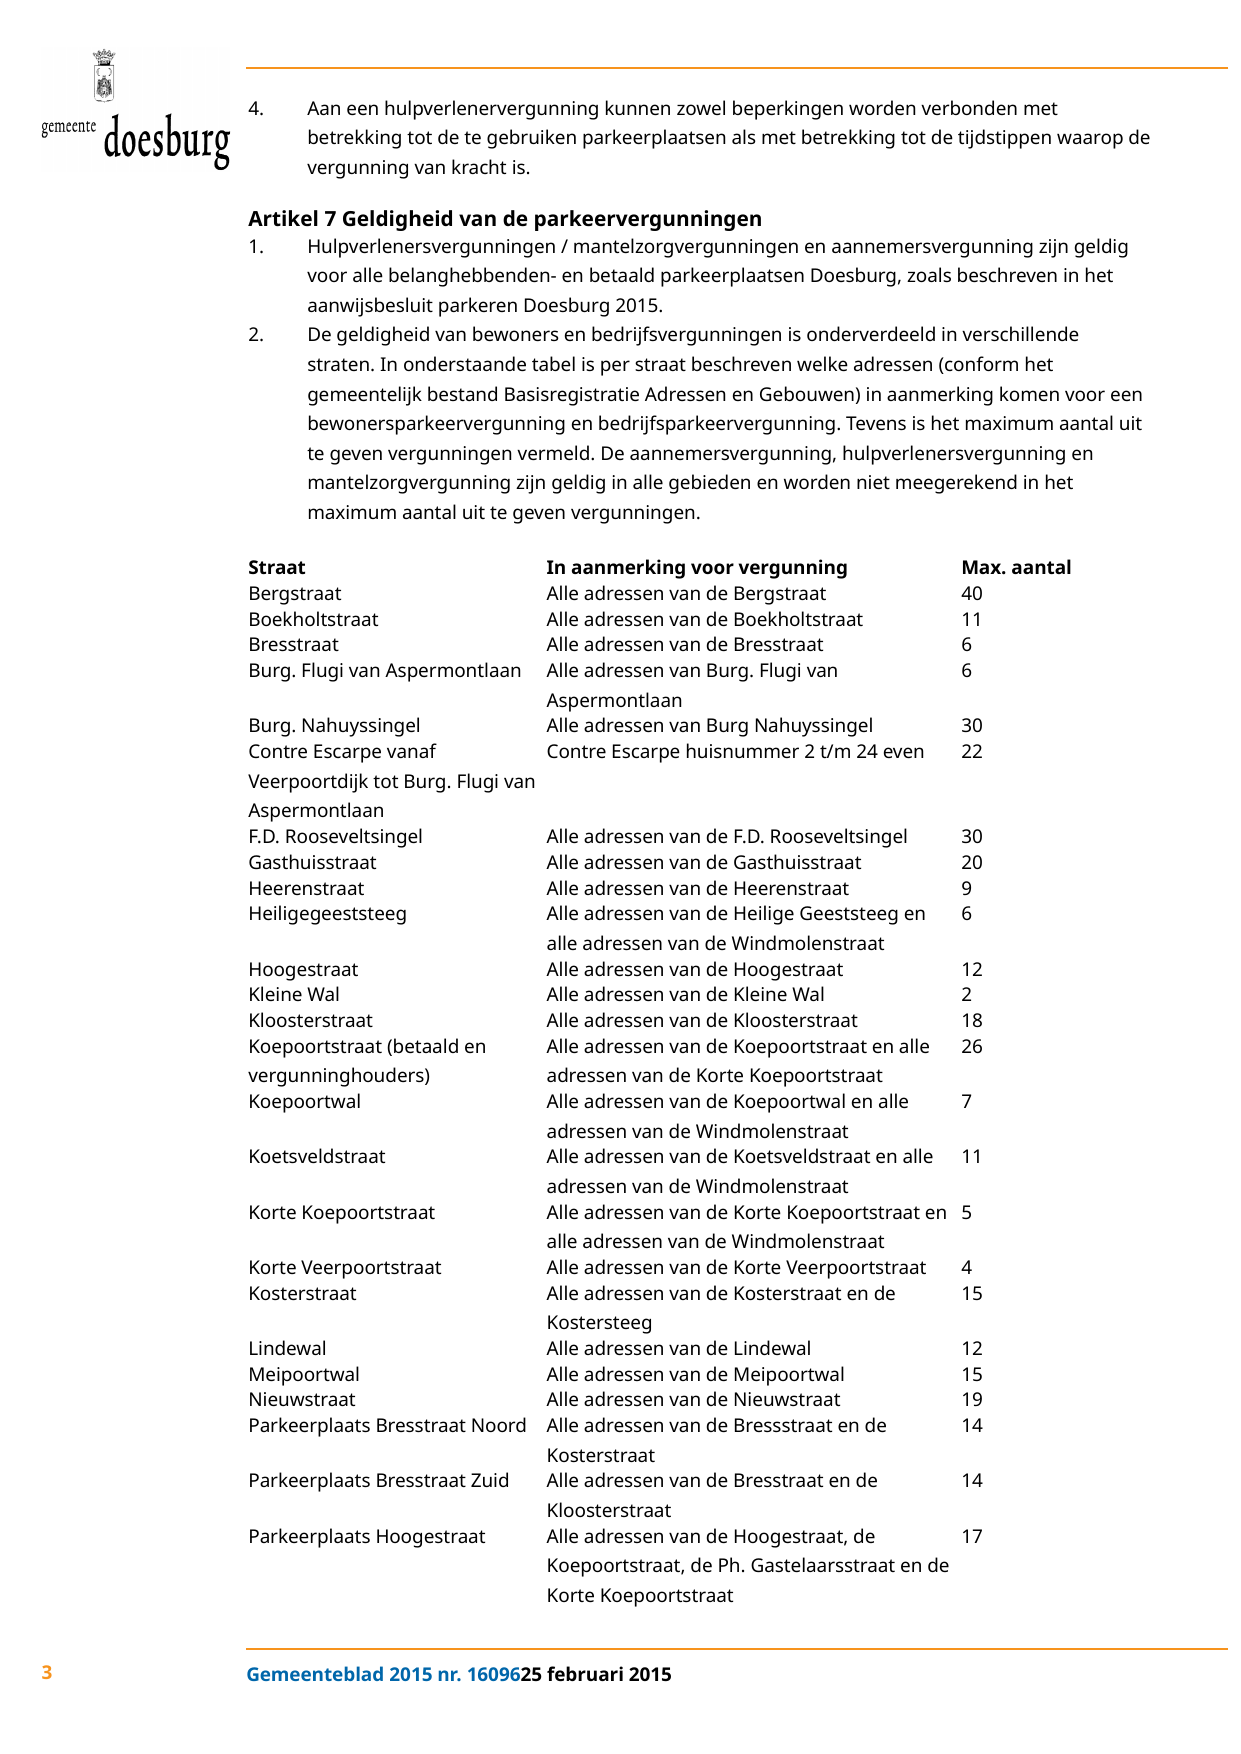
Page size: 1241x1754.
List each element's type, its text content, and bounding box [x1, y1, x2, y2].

table_cell Alle adressen van de Koetsveldstraat en alle adressen van de Windmolenstraat [546, 1144, 961, 1199]
table_cell Kloosterstraat [248, 1007, 546, 1033]
table_cell Alle adressen van de Lindewal [546, 1335, 961, 1361]
table_cell 7 [961, 1088, 1152, 1143]
table_cell Alle adressen van de Bresstraat en de Kloosterstraat [546, 1468, 961, 1523]
table_cell 26 [961, 1033, 1152, 1088]
table_cell 22 [961, 738, 1152, 823]
table_cell Hoogestraat [248, 956, 546, 981]
table_cell 6 [961, 900, 1152, 956]
table_cell 17 [961, 1523, 1152, 1608]
table_cell Parkeerplaats Hoogestraat [248, 1523, 546, 1608]
table_cell 12 [961, 1335, 1152, 1361]
table_cell 9 [961, 875, 1152, 900]
table_header Straat [248, 554, 546, 580]
table_cell 15 [961, 1361, 1152, 1387]
table_cell Alle adressen van de Meipoortwal [546, 1361, 961, 1387]
table_cell 11 [961, 1144, 1152, 1199]
table_cell 30 [961, 713, 1152, 738]
table_cell Alle adressen van de Hoogestraat [546, 956, 961, 981]
table_cell Alle adressen van de Korte Veerpoortstraat [546, 1254, 961, 1280]
table_cell Alle adressen van de Kloosterstraat [546, 1007, 961, 1033]
table_cell Nieuwstraat [248, 1387, 546, 1412]
list Aan een hulpverlenervergunning kunnen zowel beperkingen worden verbonden met betrekking tot de te gebruiken parkeerplaatsen als met betrekking tot de tijdstippen waarop de vergunning van kracht is. [248, 95, 1152, 180]
table_cell Lindewal [248, 1335, 546, 1361]
table_cell Alle adressen van de Boekholtstraat [546, 606, 961, 632]
table_cell 11 [961, 606, 1152, 632]
table_cell 14 [961, 1468, 1152, 1523]
table_cell Alle adressen van de Heerenstraat [546, 875, 961, 900]
table_cell Contre Escarpe vanaf Veerpoortdijk tot Burg. Flugi van Aspermontlaan [248, 738, 546, 823]
table_cell Kleine Wal [248, 981, 546, 1007]
table_cell 40 [961, 580, 1152, 606]
table_cell Alle adressen van de Kosterstraat en de Kostersteeg [546, 1280, 961, 1335]
table_cell Burg. Flugi van Aspermontlaan [248, 657, 546, 713]
list Hulpverlenersvergunningen / mantelzorgvergunningen en aannemersvergunning zijn geldig voor alle belanghebbenden- en betaald parkeerplaatsen Doesburg, zoals beschreven in het aanwijsbesluit parkeren Doesburg 2015. [248, 233, 1152, 318]
table_cell 12 [961, 956, 1152, 981]
table_cell Bresstraat [248, 632, 546, 657]
table_cell Alle adressen van de Nieuwstraat [546, 1387, 961, 1412]
table_cell Alle adressen van de Kleine Wal [546, 981, 961, 1007]
table_cell Bergstraat [248, 580, 546, 606]
table_cell 5 [961, 1199, 1152, 1254]
table_header Max. aantal [961, 554, 1152, 580]
table_cell Contre Escarpe huisnummer 2 t/m 24 even [546, 738, 961, 823]
table_cell Heerenstraat [248, 875, 546, 900]
table_cell 2 [961, 981, 1152, 1007]
list De geldigheid van bewoners en bedrijfsvergunningen is onderverdeeld in verschillende straten. In onderstaande tabel is per straat beschreven welke adressen (conform het gemeentelijk bestand Basisregistratie Adressen en Gebouwen) in aanmerking komen voor een bewonersparkeervergunning en bedrijfsparkeervergunning. Tevens is het maximum aantal uit te geven vergunningen vermeld. De aannemersvergunning, hulpverlenersvergunning en mantelzorgvergunning zijn geldig in alle gebieden en worden niet meegerekend in het maximum aantal uit te geven vergunningen. [248, 322, 1152, 525]
table_cell 6 [961, 657, 1152, 713]
table_cell Kosterstraat [248, 1280, 546, 1335]
table_cell Alle adressen van Burg Nahuyssingel [546, 713, 961, 738]
table_cell Alle adressen van de Bresstraat [546, 632, 961, 657]
table_cell Alle adressen van de Heilige Geeststeeg en alle adressen van de Windmolenstraat [546, 900, 961, 956]
table_cell Boekholtstraat [248, 606, 546, 632]
table_cell Korte Koepoortstraat [248, 1199, 546, 1254]
table_cell 19 [961, 1387, 1152, 1412]
text Artikel 7 Geldigheid van de parkeervergunningen [248, 204, 1152, 233]
table_cell 18 [961, 1007, 1152, 1033]
table_cell Alle adressen van Burg. Flugi van Aspermontlaan [546, 657, 961, 713]
table_cell Heiligegeeststeeg [248, 900, 546, 956]
table_cell Alle adressen van de Koepoortwal en alle adressen van de Windmolenstraat [546, 1088, 961, 1143]
table_cell 4 [961, 1254, 1152, 1280]
table_cell Koepoortwal [248, 1088, 546, 1143]
table_cell 30 [961, 823, 1152, 849]
picture [41, 47, 231, 172]
table_cell F.D. Rooseveltsingel [248, 823, 546, 849]
table_cell Burg. Nahuyssingel [248, 713, 546, 738]
table_cell Parkeerplaats Bresstraat Zuid [248, 1468, 546, 1523]
table_cell 14 [961, 1413, 1152, 1468]
table_cell Alle adressen van de Bergstraat [546, 580, 961, 606]
table_cell Alle adressen van de Hoogestraat, de Koepoortstraat, de Ph. Gastelaarsstraat en de Korte Koepoortstraat [546, 1523, 961, 1608]
table_cell Koepoortstraat (betaald en vergunninghouders) [248, 1033, 546, 1088]
table_cell 20 [961, 849, 1152, 875]
table_cell Koetsveldstraat [248, 1144, 546, 1199]
table_cell Alle adressen van de Bressstraat en de Kosterstraat [546, 1413, 961, 1468]
table_cell Alle adressen van de Koepoortstraat en alle adressen van de Korte Koepoortstraat [546, 1033, 961, 1088]
table_cell Korte Veerpoortstraat [248, 1254, 546, 1280]
table_cell Alle adressen van de Gasthuisstraat [546, 849, 961, 875]
table_cell Alle adressen van de F.D. Rooseveltsingel [546, 823, 961, 849]
table_cell Parkeerplaats Bresstraat Noord [248, 1413, 546, 1468]
table_cell 6 [961, 632, 1152, 657]
table_cell Gasthuisstraat [248, 849, 546, 875]
table_header In aanmerking voor vergunning [546, 554, 961, 580]
table_cell Meipoortwal [248, 1361, 546, 1387]
table_cell Alle adressen van de Korte Koepoortstraat en alle adressen van de Windmolenstraat [546, 1199, 961, 1254]
table_cell 15 [961, 1280, 1152, 1335]
